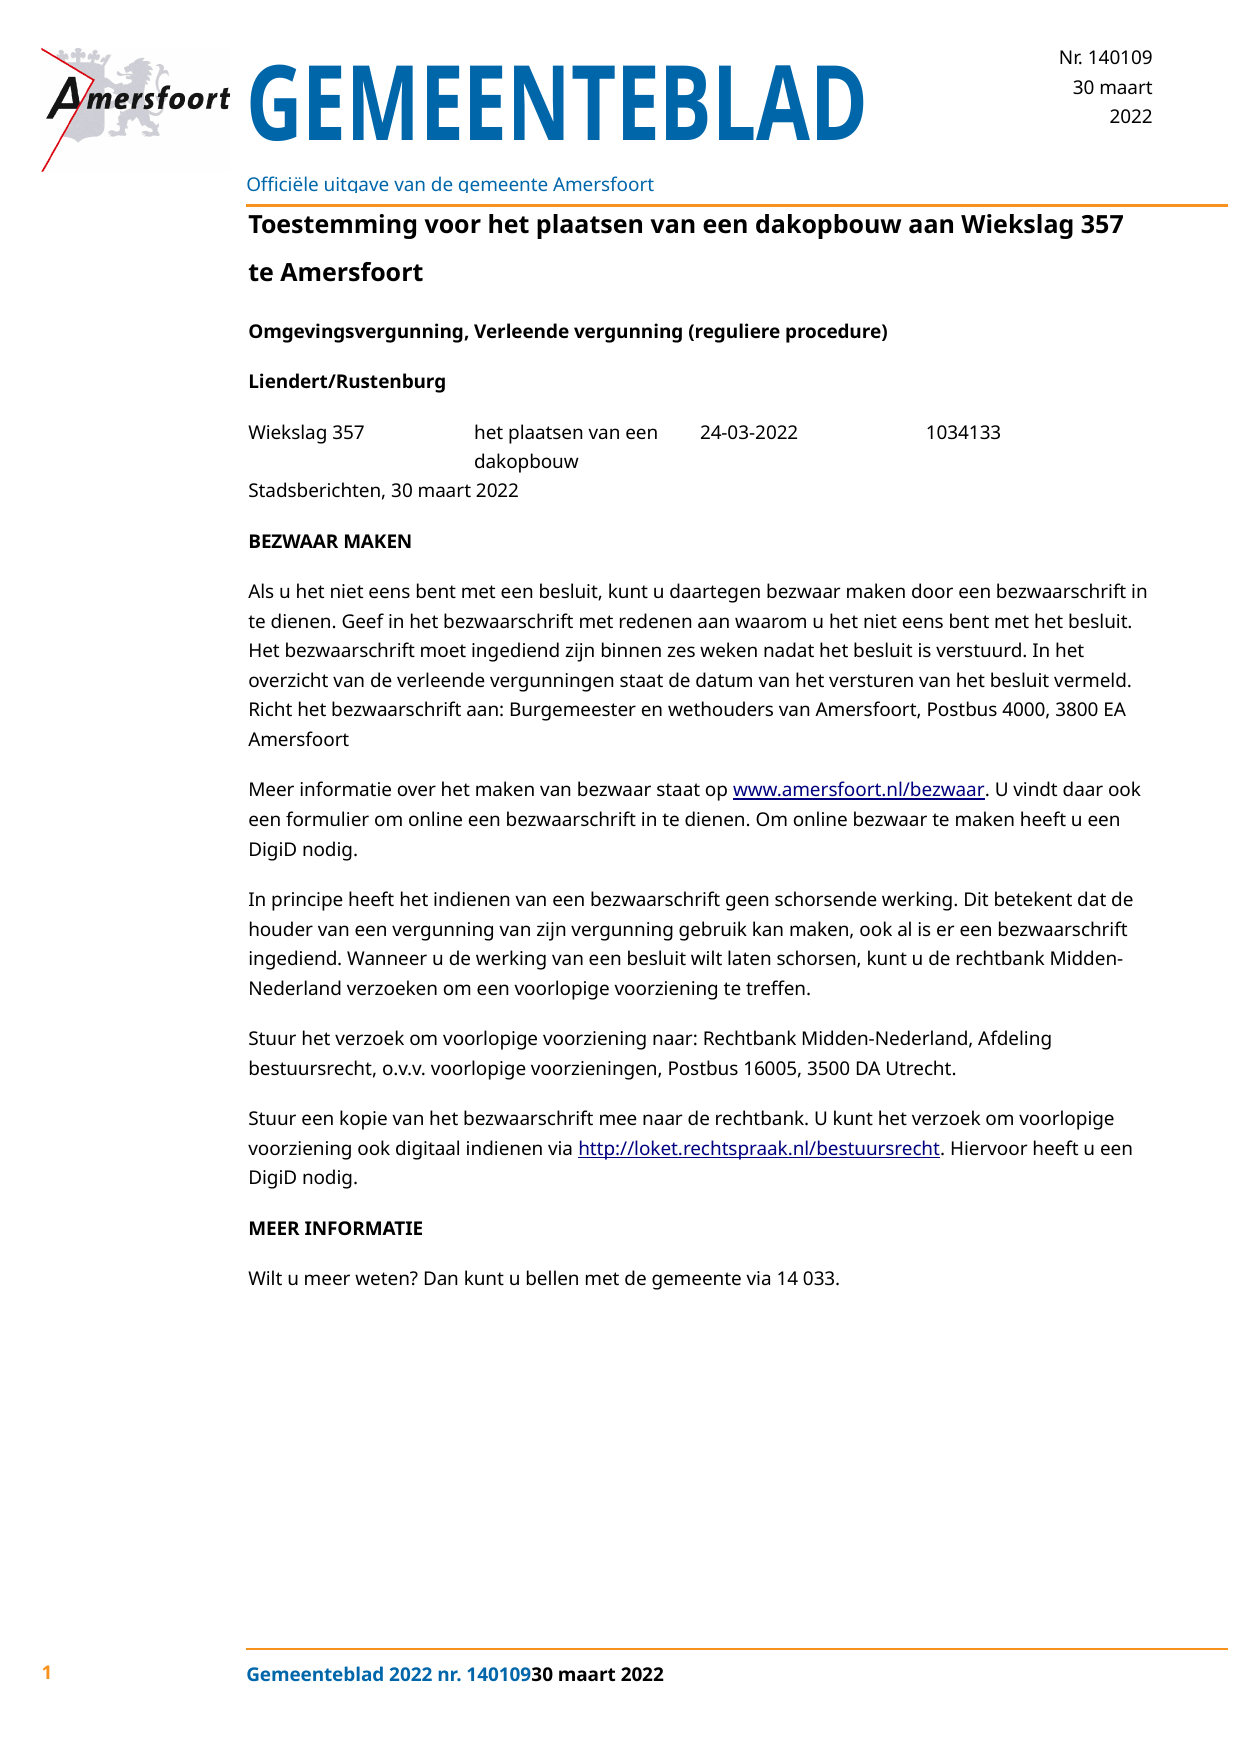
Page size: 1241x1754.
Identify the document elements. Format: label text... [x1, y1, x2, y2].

text Stuur een kopie van het bezwaarschrift mee naar de rechtbank. U kunt het verzoek om voorlopige voorziening ook digitaal indienen via http://loket.rechtspraak.nl/bestuursrecht. Hiervoor heeft u een DigiD nodig. [248, 1105, 1152, 1190]
text Stuur het verzoek om voorlopige voorziening naar: Rechtbank Midden-Nederland, Afdeling bestuursrecht, o.v.v. voorlopige voorzieningen, Postbus 16005, 3500 DA Utrecht. [248, 1025, 1152, 1081]
table_header 1034133 [926, 419, 1152, 474]
text Meer informatie over het maken van bezwaar staat op www.amersfoort.nl/bezwaar. U vindt daar ook een formulier om online een bezwaarschrift in te dienen. Om online bezwaar te maken heeft u een DigiD nodig. [248, 777, 1152, 861]
text Als u het niet eens bent met een besluit, kunt u daartegen bezwaar maken door een bezwaarschrift in te dienen. Geef in het bezwaarschrift met redenen aan waarom u het niet eens bent met het besluit. Het bezwaarschrift moet ingediend zijn binnen zes weken nadat het besluit is verstuurd. In het overzicht van de verleende vergunningen staat de datum van het versturen van het besluit vermeld. Richt het bezwaarschrift aan: Burgemeester en wethouders van Amersfoort, Postbus 4000, 3800 EA Amersfoort [248, 578, 1152, 752]
picture [41, 47, 231, 172]
text Wilt u meer weten? Dan kunt u bellen met de gemeente via 14 033. [248, 1265, 1152, 1291]
table_header het plaatsen van een dakopbouw [474, 419, 700, 474]
table_header 24-03-2022 [700, 419, 926, 474]
text Stadsberichten, 30 maart 2022 [248, 477, 1152, 503]
table_header Wiekslag 357 [248, 419, 474, 474]
text MEER INFORMATIE [248, 1215, 1152, 1241]
text In principe heeft het indienen van een bezwaarschrift geen schorsende werking. Dit betekent dat de houder van een vergunning van zijn vergunning gebruik kan maken, ook al is er een bezwaarschrift ingediend. Wanneer u de werking van een besluit wilt laten schorsen, kunt u de rechtbank Midden-Nederland verzoeken om een voorlopige voorziening te treffen. [248, 886, 1152, 1001]
text Omgevingsvergunning, Verleende vergunning (reguliere procedure) [248, 318, 1152, 344]
text Toestemming voor het plaatsen van een dakopbouw aan Wiekslag 357 te Amersfoort [248, 207, 1152, 288]
text Liendert/Rustenburg [248, 368, 1152, 394]
text BEZWAAR MAKEN [248, 528, 1152, 553]
